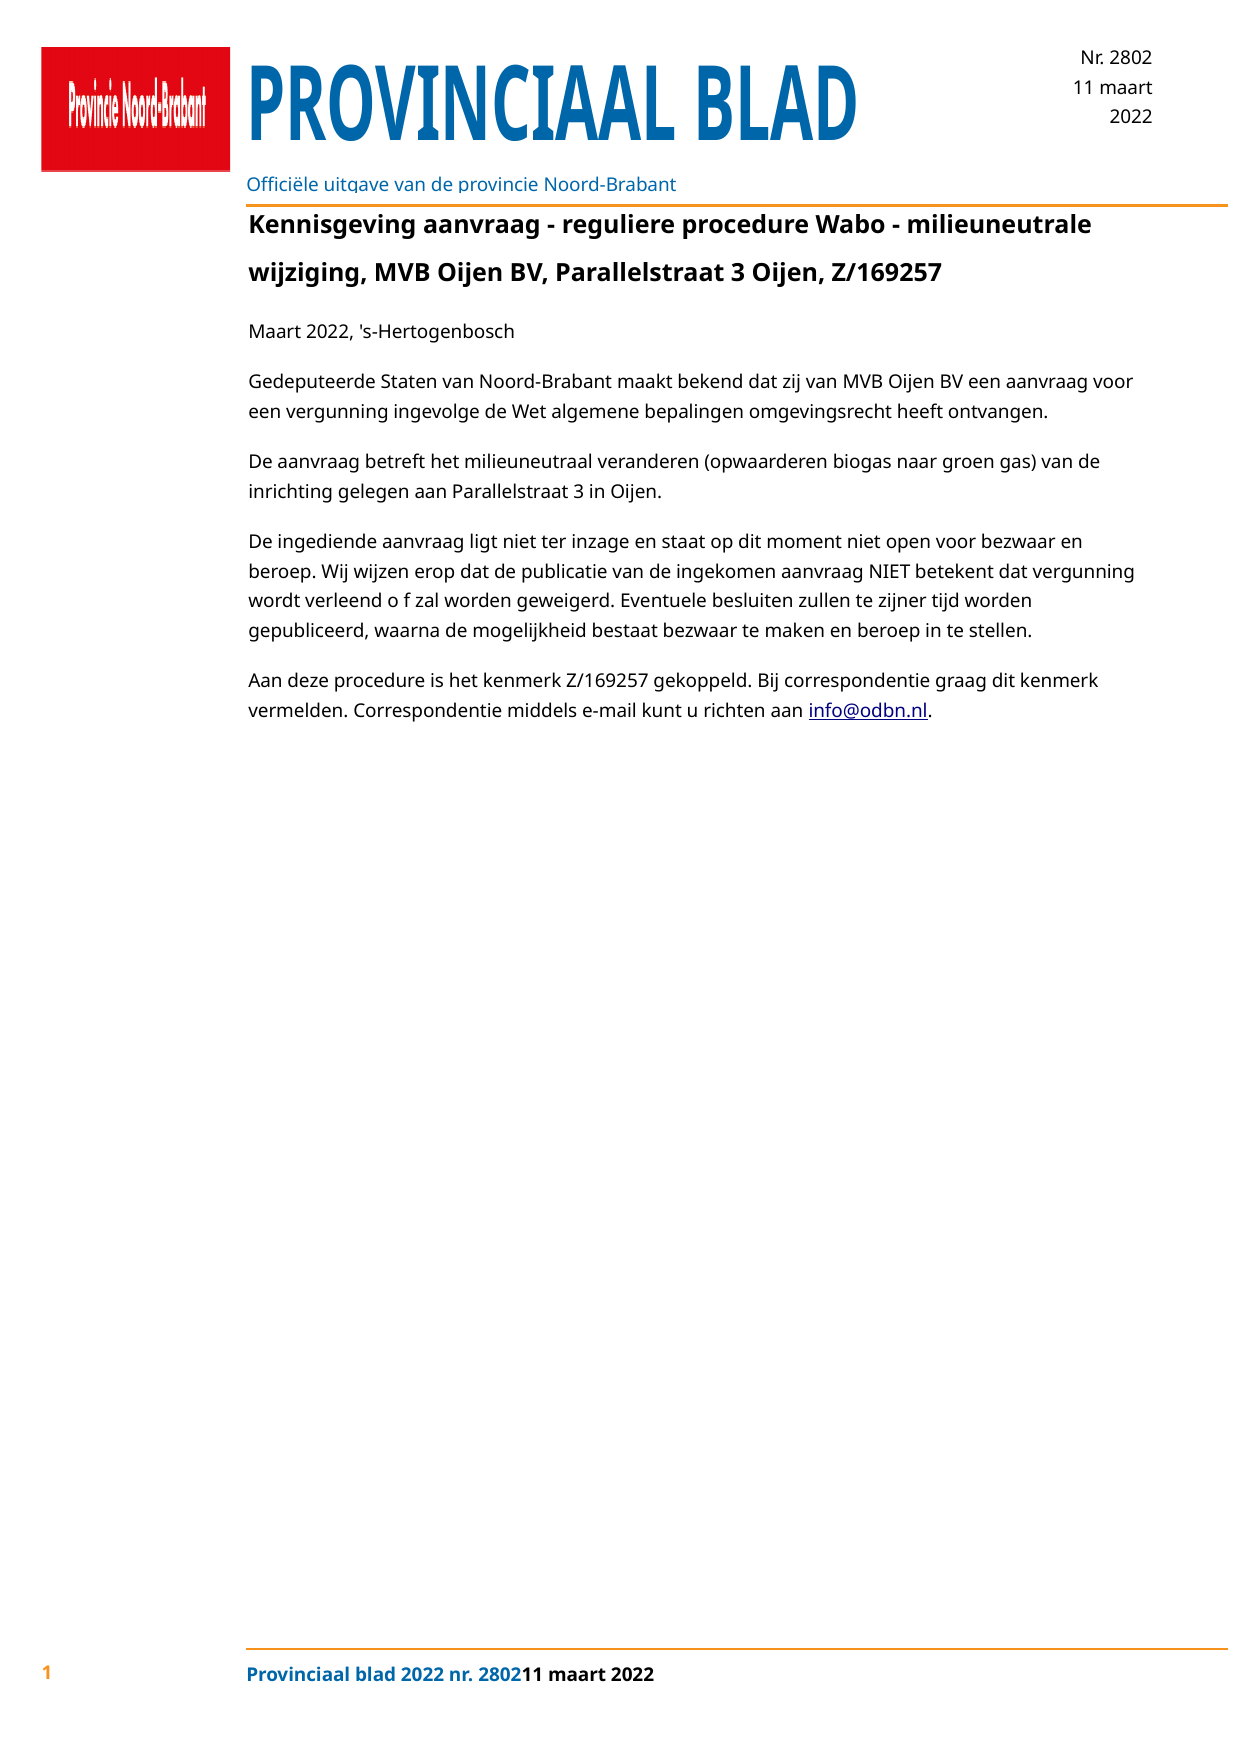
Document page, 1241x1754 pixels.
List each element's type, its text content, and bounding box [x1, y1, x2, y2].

text Aan deze procedure is het kenmerk Z/169257 gekoppeld. Bij correspondentie graag dit kenmerk vermelden. Correspondentie middels e-mail kunt u richten aan info@odbn.nl. [248, 667, 1152, 723]
text De ingediende aanvraag ligt niet ter inzage en staat op dit moment niet open voor bezwaar en beroep. Wij wijzen erop dat de publicatie van de ingekomen aanvraag NIET betekent dat vergunning wordt verleend o f zal worden geweigerd. Eventuele besluiten zullen te zijner tijd worden gepubliceerd, waarna de mogelijkheid bestaat bezwaar te maken en beroep in te stellen. [248, 528, 1152, 643]
text De aanvraag betreft het milieuneutraal veranderen (opwaarderen biogas naar groen gas) van de inrichting gelegen aan Parallelstraat 3 in Oijen. [248, 448, 1152, 504]
text Kennisgeving aanvraag - reguliere procedure Wabo - milieuneutrale wijziging, MVB Oijen BV, Parallelstraat 3 Oijen, Z/169257 [248, 207, 1152, 288]
text Maart 2022, 's-Hertogenbosch [248, 318, 1152, 344]
picture [41, 47, 231, 172]
text Gedeputeerde Staten van Noord-Brabant maakt bekend dat zij van MVB Oijen BV een aanvraag voor een vergunning ingevolge de Wet algemene bepalingen omgevingsrecht heeft ontvangen. [248, 368, 1152, 424]
